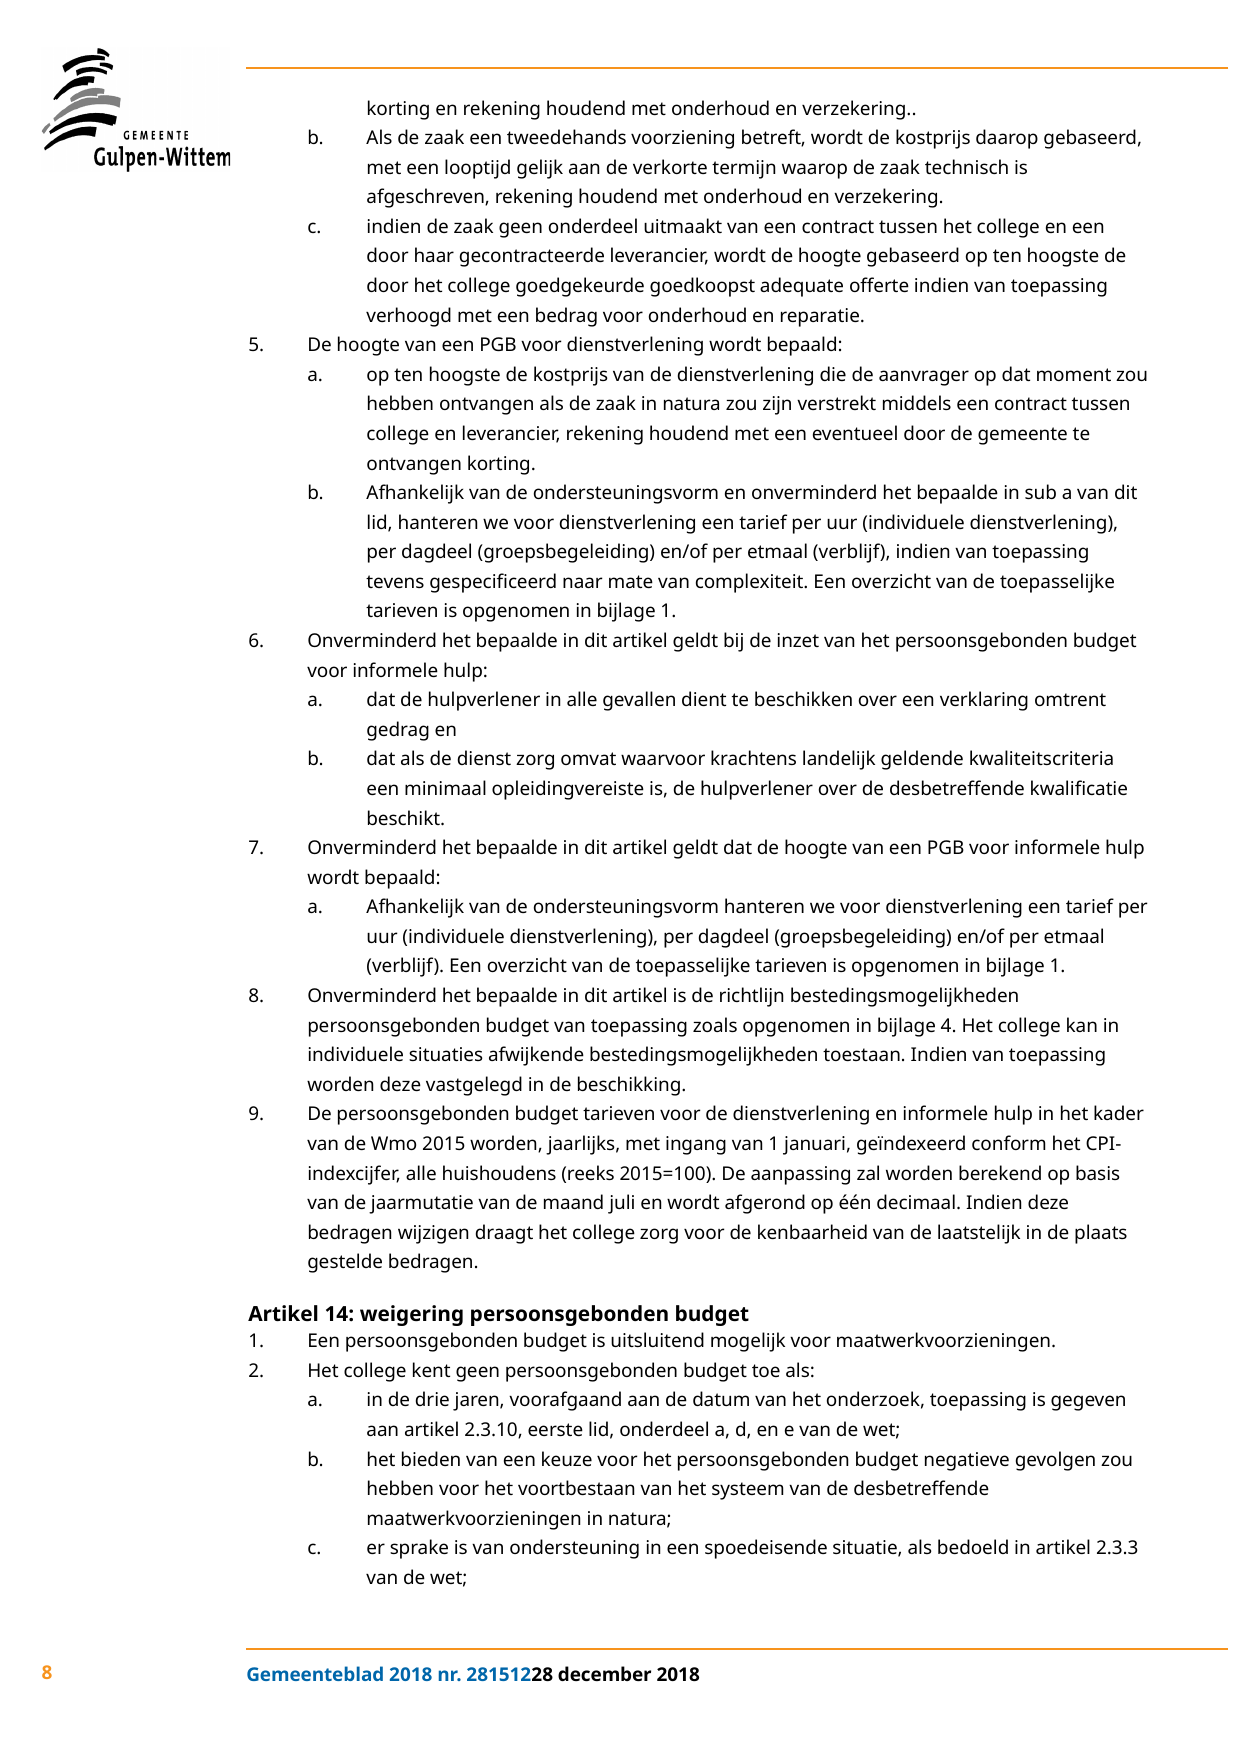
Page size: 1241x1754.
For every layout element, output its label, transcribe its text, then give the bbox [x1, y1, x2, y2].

list Onverminderd het bepaalde in dit artikel geldt bij de inzet van het persoonsgebonden budget voor informele hulp: [248, 627, 1152, 683]
list Als de zaak een tweedehands voorziening betreft, wordt de kostprijs daarop gebaseerd, met een looptijd gelijk aan de verkorte termijn waarop de zaak technisch is afgeschreven, rekening houdend met onderhoud en verzekering. [307, 124, 1152, 209]
text Artikel 14: weigering persoonsgebonden budget [248, 1299, 1152, 1327]
list er sprake is van ondersteuning in een spoedeisende situatie, als bedoeld in artikel 2.3.3 van de wet; [307, 1534, 1152, 1590]
list Een persoonsgebonden budget is uitsluitend mogelijk voor maatwerkvoorzieningen. [248, 1327, 1152, 1353]
list De persoonsgebonden budget tarieven voor de dienstverlening en informele hulp in het kader van de Wmo 2015 worden, jaarlijks, met ingang van 1 januari, geïndexeerd conform het CPI-indexcijfer, alle huishoudens (reeks 2015=100). De aanpassing zal worden berekend op basis van de jaarmutatie van de maand juli en wordt afgerond op één decimaal. Indien deze bedragen wijzigen draagt het college zorg voor de kenbaarheid van de laatstelijk in de plaats gestelde bedragen. [248, 1101, 1152, 1274]
list op ten hoogste de kostprijs van de dienstverlening die de aanvrager op dat moment zou hebben ontvangen als de zaak in natura zou zijn verstrekt middels een contract tussen college en leverancier, rekening houdend met een eventueel door de gemeente te ontvangen korting. [307, 361, 1152, 476]
list dat als de dienst zorg omvat waarvoor krachtens landelijk geldende kwaliteitscriteria een minimaal opleidingvereiste is, de hulpverlener over de desbetreffende kwalificatie beschikt. [307, 746, 1152, 831]
list Onverminderd het bepaalde in dit artikel is de richtlijn bestedingsmogelijkheden persoonsgebonden budget van toepassing zoals opgenomen in bijlage 4. Het college kan in individuele situaties afwijkende bestedingsmogelijkheden toestaan. Indien van toepassing worden deze vastgelegd in de beschikking. [248, 982, 1152, 1097]
list dat de hulpverlener in alle gevallen dient te beschikken over een verklaring omtrent gedrag en [307, 686, 1152, 742]
list in de drie jaren, voorafgaand aan de datum van het onderzoek, toepassing is gegeven aan artikel 2.3.10, eerste lid, onderdeel a, d, en e van de wet; [307, 1387, 1152, 1442]
list Het college kent geen persoonsgebonden budget toe als: [248, 1357, 1152, 1383]
list De hoogte van een PGB voor dienstverlening wordt bepaald: [248, 331, 1152, 357]
list korting en rekening houdend met onderhoud en verzekering.. [307, 95, 1152, 121]
list Afhankelijk van de ondersteuningsvorm hanteren we voor dienstverlening een tarief per uur (individuele dienstverlening), per dagdeel (groepsbegeleiding) en/of per etmaal (verblijf). Een overzicht van de toepasselijke tarieven is opgenomen in bijlage 1. [307, 893, 1152, 978]
list Afhankelijk van de ondersteuningsvorm en onverminderd het bepaalde in sub a van dit lid, hanteren we voor dienstverlening een tarief per uur (individuele dienstverlening), per dagdeel (groepsbegeleiding) en/of per etmaal (verblijf), indien van toepassing tevens gespecificeerd naar mate van complexiteit. Een overzicht van de toepasselijke tarieven is opgenomen in bijlage 1. [307, 479, 1152, 623]
picture [41, 47, 231, 172]
list indien de zaak geen onderdeel uitmaakt van een contract tussen het college en een door haar gecontracteerde leverancier, wordt de hoogte gebaseerd op ten hoogste de door het college goedgekeurde goedkoopst adequate offerte indien van toepassing verhoogd met een bedrag voor onderhoud en reparatie. [307, 213, 1152, 328]
list het bieden van een keuze voor het persoonsgebonden budget negatieve gevolgen zou hebben voor het voortbestaan van het systeem van de desbetreffende maatwerkvoorzieningen in natura; [307, 1446, 1152, 1531]
list Onverminderd het bepaalde in dit artikel geldt dat de hoogte van een PGB voor informele hulp wordt bepaald: [248, 834, 1152, 890]
